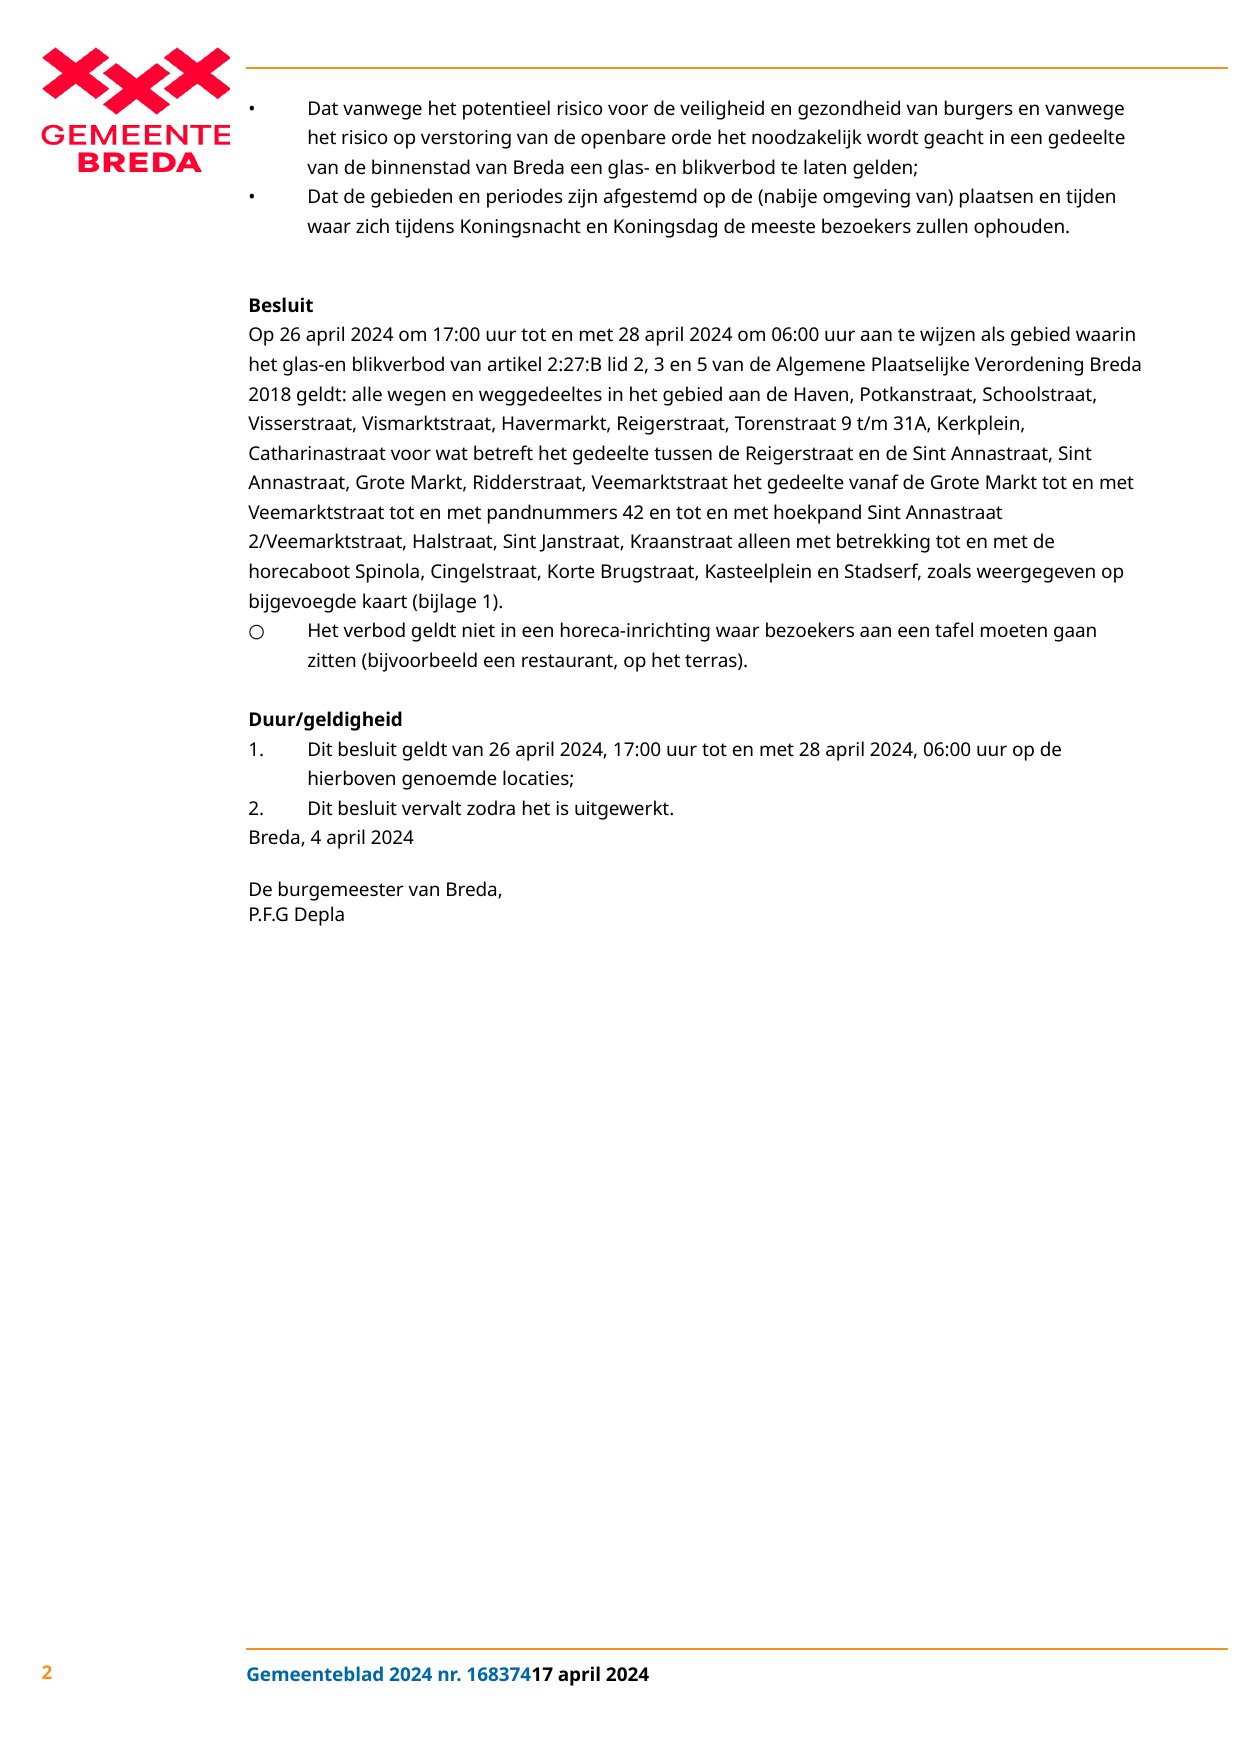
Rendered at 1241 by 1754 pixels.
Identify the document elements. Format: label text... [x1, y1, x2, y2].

picture [41, 47, 231, 172]
list Dit besluit vervalt zodra het is uitgewerkt. [248, 795, 1152, 821]
text De burgemeester van Breda, [248, 876, 1152, 902]
list Dit besluit geldt van 26 april 2024, 17:00 uur tot en met 28 april 2024, 06:00 uur op de hierboven genoemde locaties; [248, 736, 1152, 791]
text Op 26 april 2024 om 17:00 uur tot en met 28 april 2024 om 06:00 uur aan te wijzen als gebied waarin het glas-en blikverbod van artikel 2:27:B lid 2, 3 en 5 van de Algemene Plaatselijke Verordening Breda 2018 geldt: alle wegen en weggedeeltes in het gebied aan de Haven, Potkanstraat, Schoolstraat, Visserstraat, Vismarktstraat, Havermarkt, Reigerstraat, Torenstraat 9 t/m 31A, Kerkplein, Catharinastraat voor wat betreft het gedeelte tussen de Reigerstraat en de Sint Annastraat, Sint Annastraat, Grote Markt, Ridderstraat, Veemarktstraat het gedeelte vanaf de Grote Markt tot en met Veemarktstraat tot en met pandnummers 42 en tot en met hoekpand Sint Annastraat 2/Veemarktstraat, Halstraat, Sint Janstraat, Kraanstraat alleen met betrekking tot en met de horecaboot Spinola, Cingelstraat, Korte Brugstraat, Kasteelplein en Stadserf, zoals weergegeven op bijgevoegde kaart (bijlage 1). [248, 322, 1152, 613]
list Dat vanwege het potentieel risico voor de veiligheid en gezondheid van burgers en vanwege het risico op verstoring van de openbare orde het noodzakelijk wordt geacht in een gedeelte van de binnenstad van Breda een glas- en blikverbod te laten gelden; [248, 95, 1152, 180]
text P.F.G Depla [248, 902, 1152, 927]
text Duur/geldigheid [248, 706, 1152, 732]
list Dat de gebieden en periodes zijn afgestemd op de (nabije omgeving van) plaatsen en tijden waar zich tijdens Koningsnacht en Koningsdag de meeste bezoekers zullen ophouden. [248, 183, 1152, 239]
text Breda, 4 april 2024 [248, 824, 1152, 850]
text Besluit [248, 292, 1152, 318]
list Het verbod geldt niet in een horeca-inrichting waar bezoekers aan een tafel moeten gaan zitten (bijvoorbeeld een restaurant, op het terras). [248, 617, 1152, 673]
